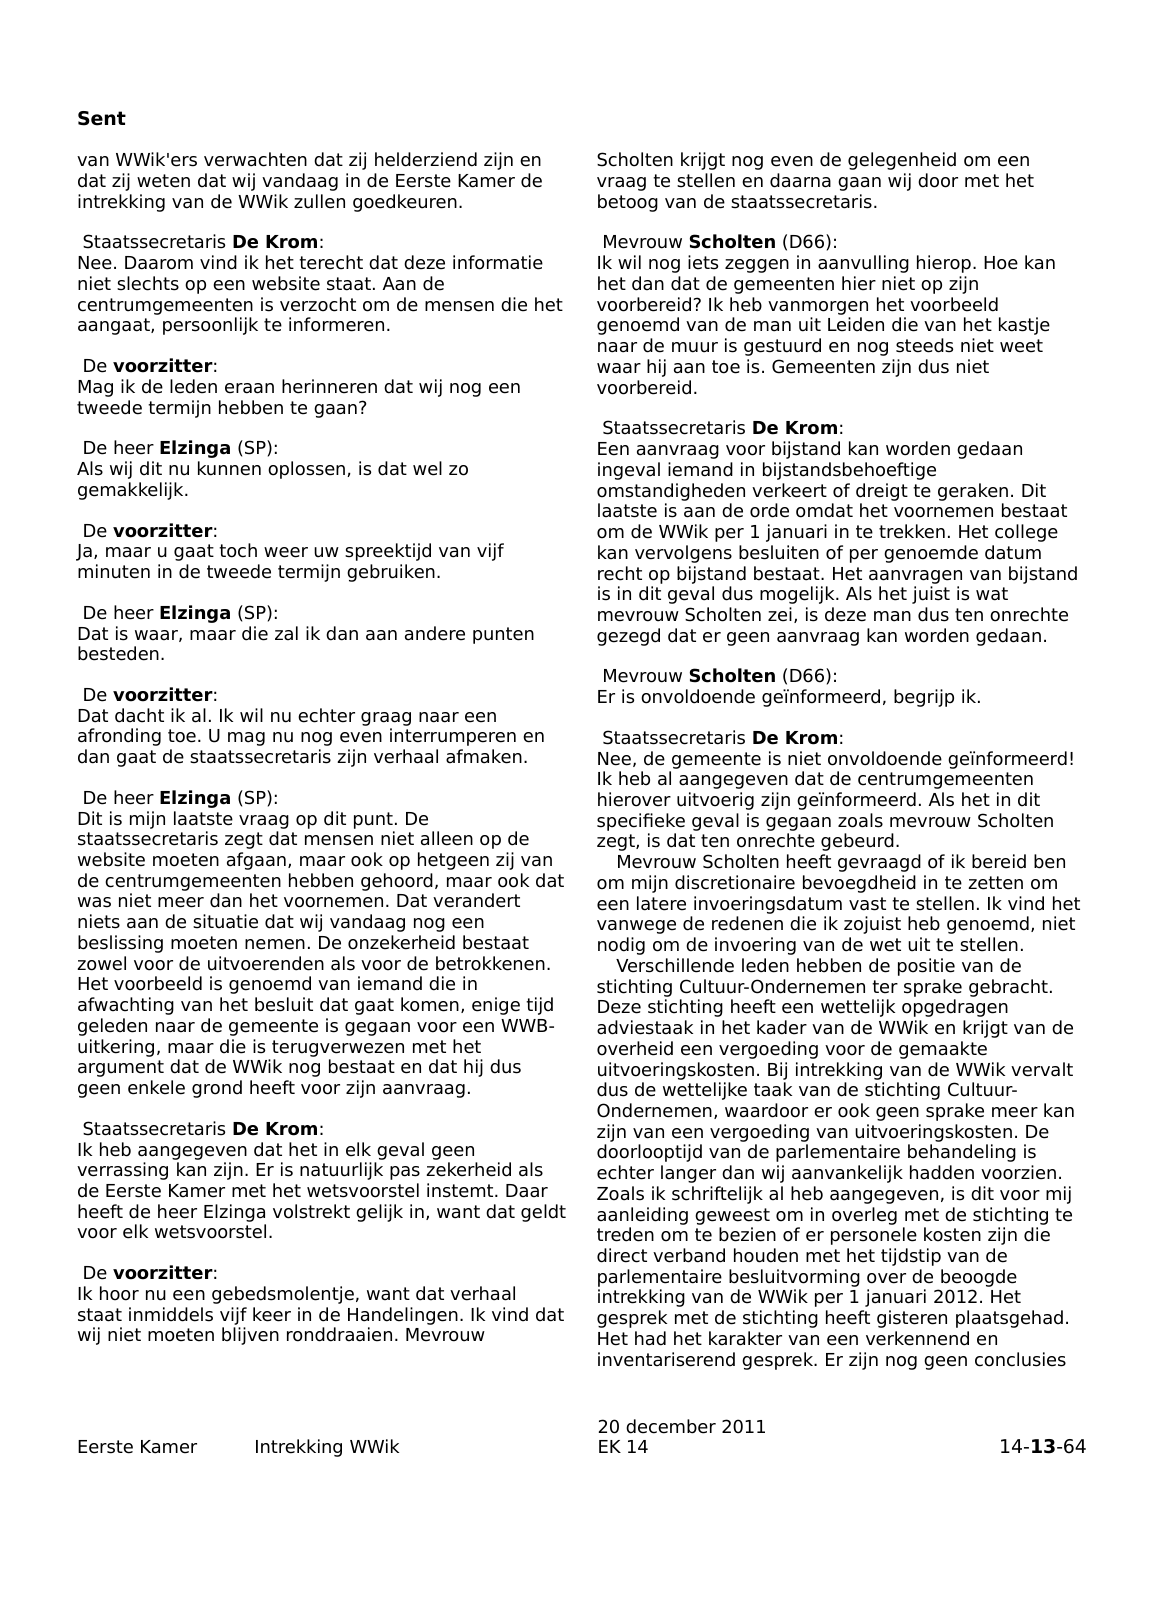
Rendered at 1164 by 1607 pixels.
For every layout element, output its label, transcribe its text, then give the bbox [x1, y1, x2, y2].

text De heer Elzinga (SP): [77, 788, 567, 808]
text Staatssecretaris De Krom: [77, 1119, 567, 1139]
text De heer Elzinga (SP): [77, 603, 567, 623]
text Dat dacht ik al. Ik wil nu echter graag naar een afronding toe. U mag nu nog even interrumperen en dan gaat de staatssecretaris zijn verhaal afmaken. [77, 706, 567, 768]
text Ik hoor nu een gebedsmolentje, want dat verhaal staat inmiddels vijf keer in de Handelingen. Ik vind dat wij niet moeten blijven ronddraaien. Mevrouw [77, 1284, 567, 1346]
text Een aanvraag voor bijstand kan worden gedaan ingeval iemand in bijstandsbehoeftige omstandigheden verkeert of dreigt te geraken. Dit laatste is aan de orde omdat het voornemen bestaat om de WWik per 1 januari in te trekken. Het college kan vervolgens besluiten of per genoemde datum recht op bijstand bestaat. Het aanvragen van bijstand is in dit geval dus mogelijk. Als het juist is wat mevrouw Scholten zei, is deze man dus ten onrechte gezegd dat er geen aanvraag kan worden gedaan. [596, 439, 1087, 646]
text De heer Elzinga (SP): [77, 438, 567, 459]
text De voorzitter: [77, 1263, 567, 1284]
text Mag ik de leden eraan herinneren dat wij nog een tweede termijn hebben te gaan? [77, 377, 567, 418]
text Staatssecretaris De Krom: [77, 232, 567, 253]
text Scholten krijgt nog even de gelegenheid om een vraag te stellen en daarna gaan wij door met het betoog van de staatssecretaris. [596, 150, 1087, 212]
text Dit is mijn laatste vraag op dit punt. De staatssecretaris zegt dat mensen niet alleen op de website moeten afgaan, maar ook op hetgeen zij van de centrumgemeenten hebben gehoord, maar ook dat was niet meer dan het voornemen. Dat verandert niets aan de situatie dat wij vandaag nog een beslissing moeten nemen. De onzekerheid bestaat zowel voor de uitvoerenden als voor de betrokkenen. Het voorbeeld is genoemd van iemand die in afwachting van het besluit dat gaat komen, enige tijd geleden naar de gemeente is gegaan voor een WWB-uitkering, maar die is terugverwezen met het argument dat de WWik nog bestaat en dat hij dus geen enkele grond heeft voor zijn aanvraag. [77, 808, 567, 1099]
text Nee. Daarom vind ik het terecht dat deze informatie niet slechts op een website staat. Aan de centrumgemeenten is verzocht om de mensen die het aangaat, persoonlijk te informeren. [77, 253, 567, 336]
text De voorzitter: [77, 685, 567, 706]
text De voorzitter: [77, 520, 567, 541]
text Verschillende leden hebben de positie van de stichting Cultuur-Ondernemen ter sprake gebracht. Deze stichting heeft een wettelijk opgedragen adviestaak in het kader van de WWik en krijgt van de overheid een vergoeding voor de gemaakte uitvoeringskosten. Bij intrekking van de WWik vervalt dus de wettelijke taak van de stichting Cultuur-Ondernemen, waardoor er ook geen sprake meer kan zijn van een vergoeding van uitvoeringskosten. De doorlooptijd van de parlementaire behandeling is echter langer dan wij aanvankelijk hadden voorzien. Zoals ik schriftelijk al heb aangegeven, is dit voor mij aanleiding geweest om in overleg met de stichting te treden om te bezien of er personele kosten zijn die direct verband houden met het tijdstip van de parlementaire besluitvorming over de beoogde intrekking van de WWik per 1 januari 2012. Het gesprek met de stichting heeft gisteren plaatsgehad. Het had het karakter van een verkennend en inventariserend gesprek. Er zijn nog geen conclusies [596, 956, 1087, 1370]
text Staatssecretaris De Krom: [596, 728, 1087, 748]
text Ik wil nog iets zeggen in aanvulling hierop. Hoe kan het dan dat de gemeenten hier niet op zijn voorbereid? Ik heb vanmorgen het voorbeeld genoemd van de man uit Leiden die van het kastje naar de muur is gestuurd en nog steeds niet weet waar hij aan toe is. Gemeenten zijn dus niet voorbereid. [596, 253, 1087, 398]
text Mevrouw Scholten heeft gevraagd of ik bereid ben om mijn discretionaire bevoegdheid in te zetten om een latere invoeringsdatum vast te stellen. Ik vind het vanwege de redenen die ik zojuist heb genoemd, niet nodig om de invoering van de wet uit te stellen. [596, 852, 1087, 956]
text Staatssecretaris De Krom: [596, 418, 1087, 439]
text Er is onvoldoende geïnformeerd, begrijp ik. [596, 687, 1087, 708]
text Ja, maar u gaat toch weer uw spreektijd van vijf minuten in de tweede termijn gebruiken. [77, 541, 567, 583]
text Nee, de gemeente is niet onvoldoende geïnformeerd! Ik heb al aangegeven dat de centrumgemeenten hierover uitvoerig zijn geïnformeerd. Als het in dit specifieke geval is gegaan zoals mevrouw Scholten zegt, is dat ten onrechte gebeurd. [596, 748, 1087, 852]
text van WWik'ers verwachten dat zij helderziend zijn en dat zij weten dat wij vandaag in de Eerste Kamer de intrekking van de WWik zullen goedkeuren. [77, 150, 567, 212]
text Ik heb aangegeven dat het in elk geval geen verrassing kan zijn. Er is natuurlijk pas zekerheid als de Eerste Kamer met het wetsvoorstel instemt. Daar heeft de heer Elzinga volstrekt gelijk in, want dat geldt voor elk wetsvoorstel. [77, 1139, 567, 1243]
text De voorzitter: [77, 356, 567, 377]
text Mevrouw Scholten (D66): [596, 232, 1087, 253]
text Als wij dit nu kunnen oplossen, is dat wel zo gemakkelijk. [77, 459, 567, 500]
text Mevrouw Scholten (D66): [596, 666, 1087, 687]
text Dat is waar, maar die zal ik dan aan andere punten besteden. [77, 623, 567, 665]
